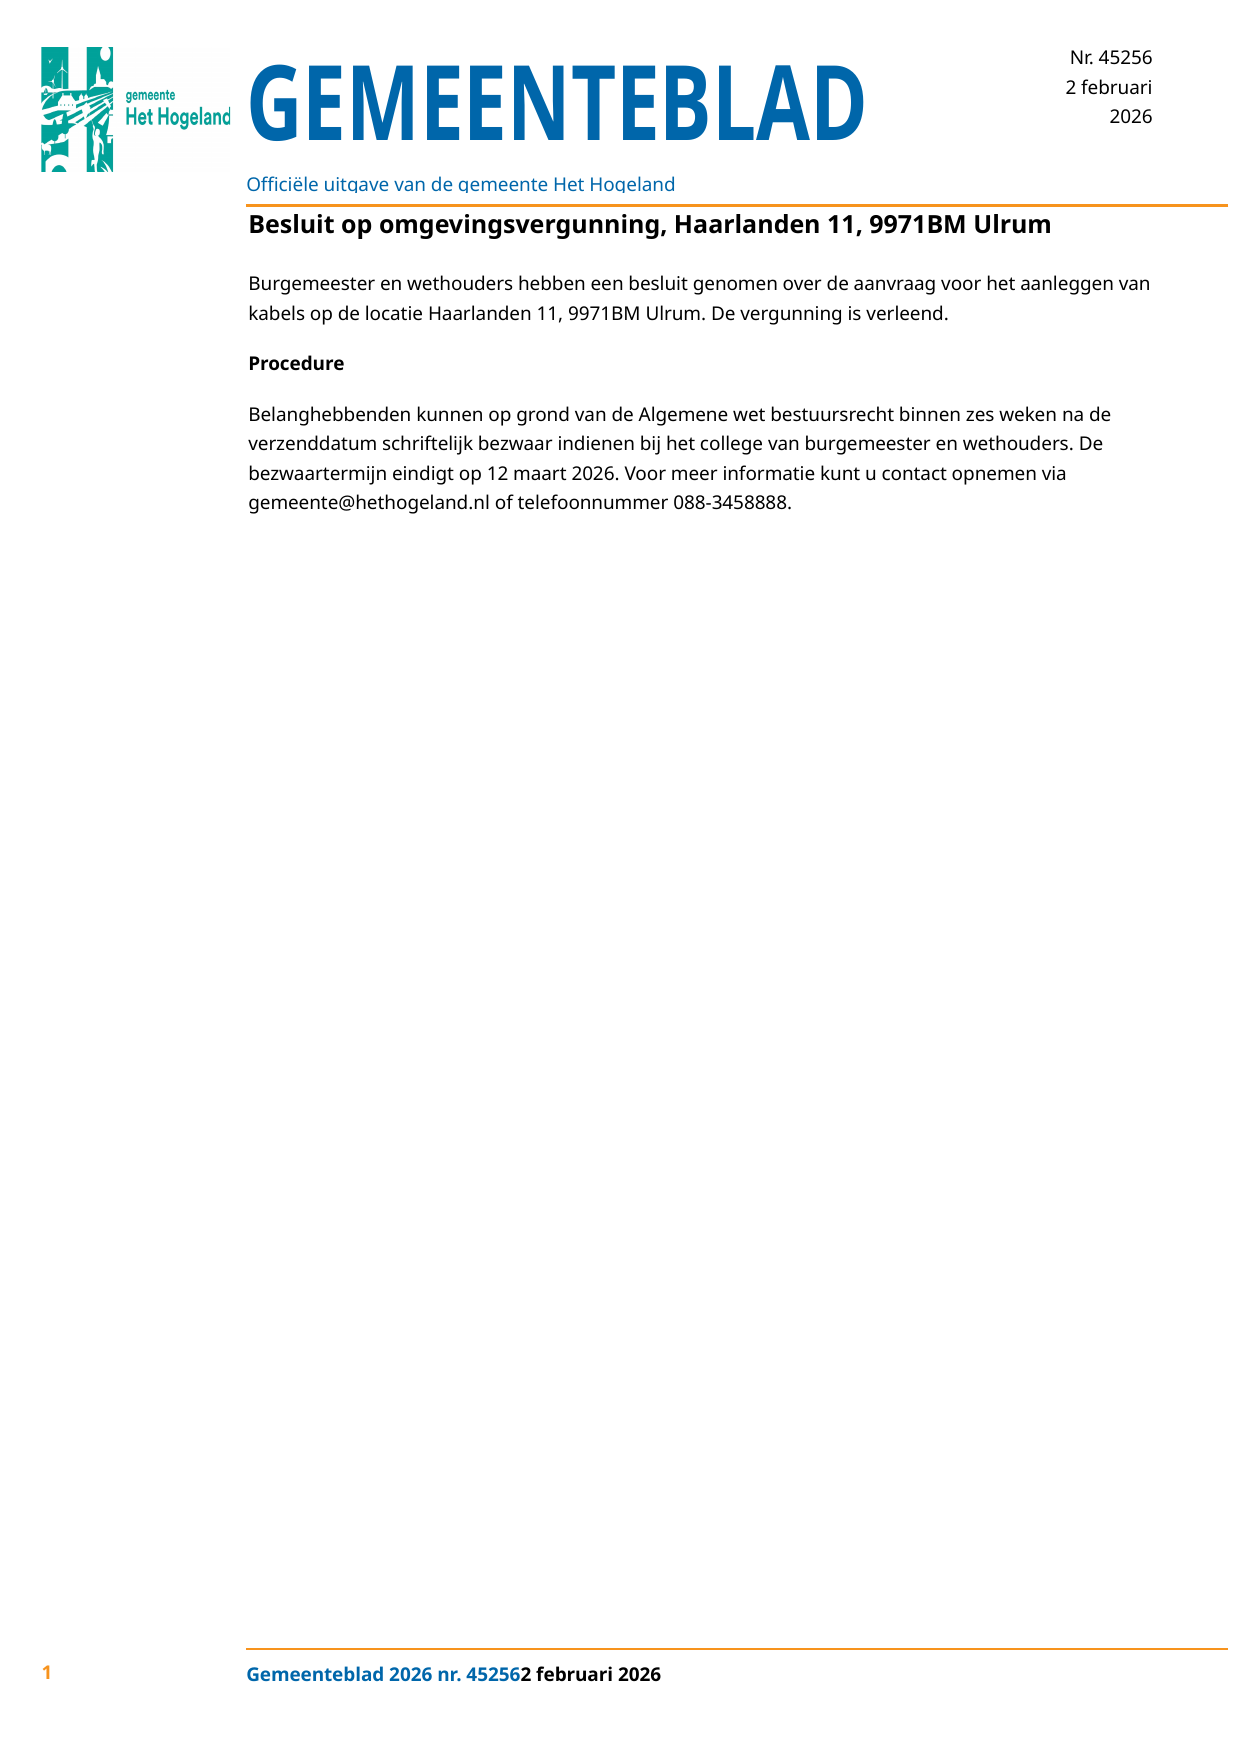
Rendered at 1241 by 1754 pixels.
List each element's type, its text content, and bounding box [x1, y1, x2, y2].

text Besluit op omgevingsvergunning, Haarlanden 11, 9971BM Ulrum [248, 207, 1152, 241]
text Burgemeester en wethouders hebben een besluit genomen over de aanvraag voor het aanleggen van kabels op de locatie Haarlanden 11, 9971BM Ulrum. De vergunning is verleend. [248, 270, 1152, 326]
text Belanghebbenden kunnen op grond van de Algemene wet bestuursrecht binnen zes weken na de verzenddatum schriftelijk bezwaar indienen bij het college van burgemeester en wethouders. De bezwaartermijn eindigt op 12 maart 2026. Voor meer informatie kunt u contact opnemen via gemeente@hethogeland.nl of telefoonnummer 088-3458888. [248, 401, 1152, 515]
text Procedure [248, 350, 1152, 376]
picture [41, 47, 231, 172]
